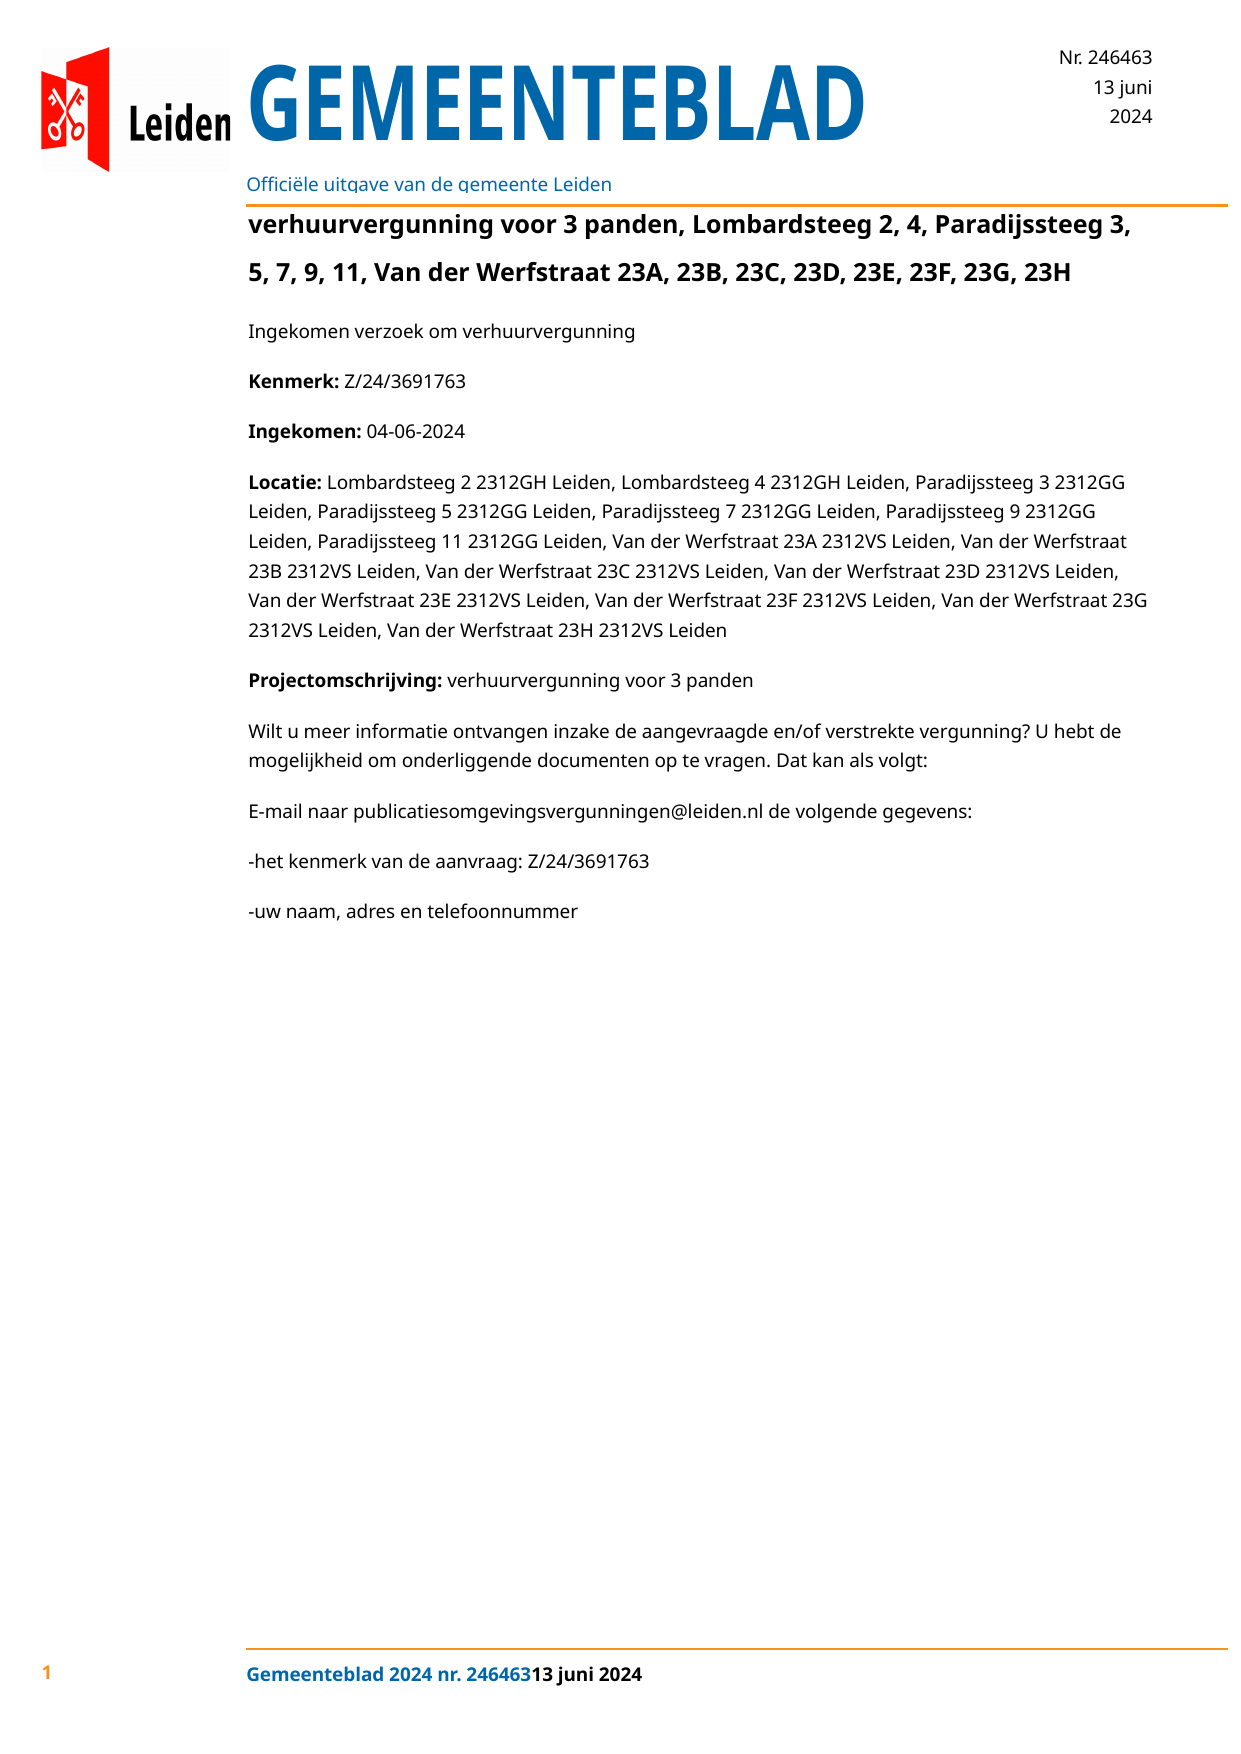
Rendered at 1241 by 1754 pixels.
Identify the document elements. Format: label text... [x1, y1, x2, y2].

text Wilt u meer informatie ontvangen inzake de aangevraagde en/of verstrekte vergunning? U hebt de mogelijkheid om onderliggende documenten op te vragen. Dat kan als volgt: [248, 718, 1152, 773]
text -uw naam, adres en telefoonnummer [248, 899, 1152, 924]
text verhuurvergunning voor 3 panden, Lombardsteeg 2, 4, Paradijssteeg 3, 5, 7, 9, 11, Van der Werfstraat 23A, 23B, 23C, 23D, 23E, 23F, 23G, 23H [248, 207, 1152, 288]
text E-mail naar publicatiesomgevingsvergunningen@leiden.nl de volgende gegevens: [248, 798, 1152, 824]
text Kenmerk: Z/24/3691763 [248, 368, 1152, 394]
text Ingekomen: 04-06-2024 [248, 419, 1152, 444]
picture [41, 47, 231, 172]
text Ingekomen verzoek om verhuurvergunning [248, 318, 1152, 344]
text Projectomschrijving: verhuurvergunning voor 3 panden [248, 667, 1152, 693]
text -het kenmerk van de aanvraag: Z/24/3691763 [248, 848, 1152, 874]
text Locatie: Lombardsteeg 2 2312GH Leiden, Lombardsteeg 4 2312GH Leiden, Paradijssteeg 3 2312GG Leiden, Paradijssteeg 5 2312GG Leiden, Paradijssteeg 7 2312GG Leiden, Paradijssteeg 9 2312GG Leiden, Paradijssteeg 11 2312GG Leiden, Van der Werfstraat 23A 2312VS Leiden, Van der Werfstraat 23B 2312VS Leiden, Van der Werfstraat 23C 2312VS Leiden, Van der Werfstraat 23D 2312VS Leiden, Van der Werfstraat 23E 2312VS Leiden, Van der Werfstraat 23F 2312VS Leiden, Van der Werfstraat 23G 2312VS Leiden, Van der Werfstraat 23H 2312VS Leiden [248, 469, 1152, 643]
